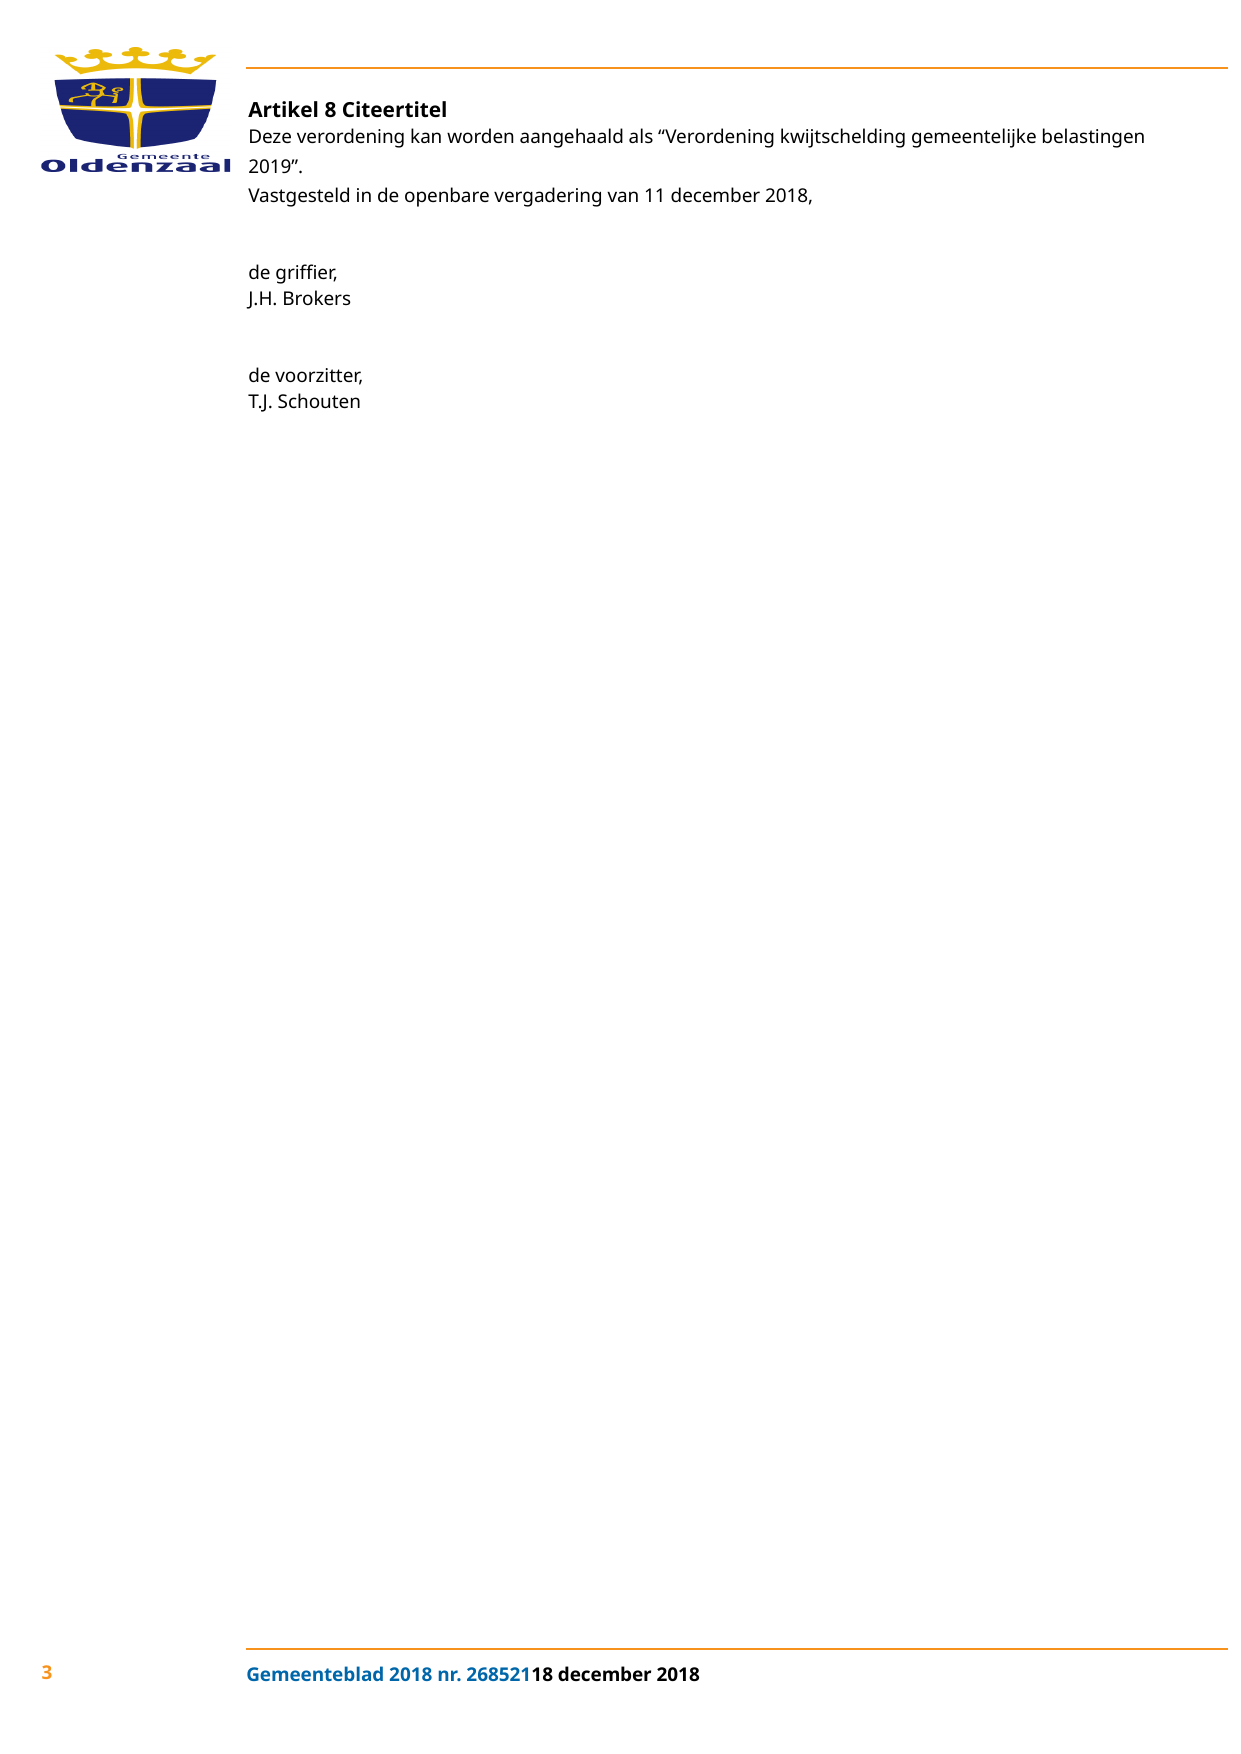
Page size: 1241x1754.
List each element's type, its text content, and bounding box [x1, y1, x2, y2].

text de voorzitter, [248, 362, 1152, 388]
text T.J. Schouten [248, 388, 1152, 414]
picture [41, 47, 231, 172]
text de griffier, [248, 259, 1152, 285]
text Deze verordening kan worden aangehaald als “Verordening kwijtschelding gemeentelijke belastingen 2019”. [248, 123, 1152, 178]
text Vastgesteld in de openbare vergadering van 11 december 2018, [248, 182, 1152, 208]
text Artikel 8 Citeertitel [248, 95, 1152, 123]
text J.H. Brokers [248, 285, 1152, 311]
